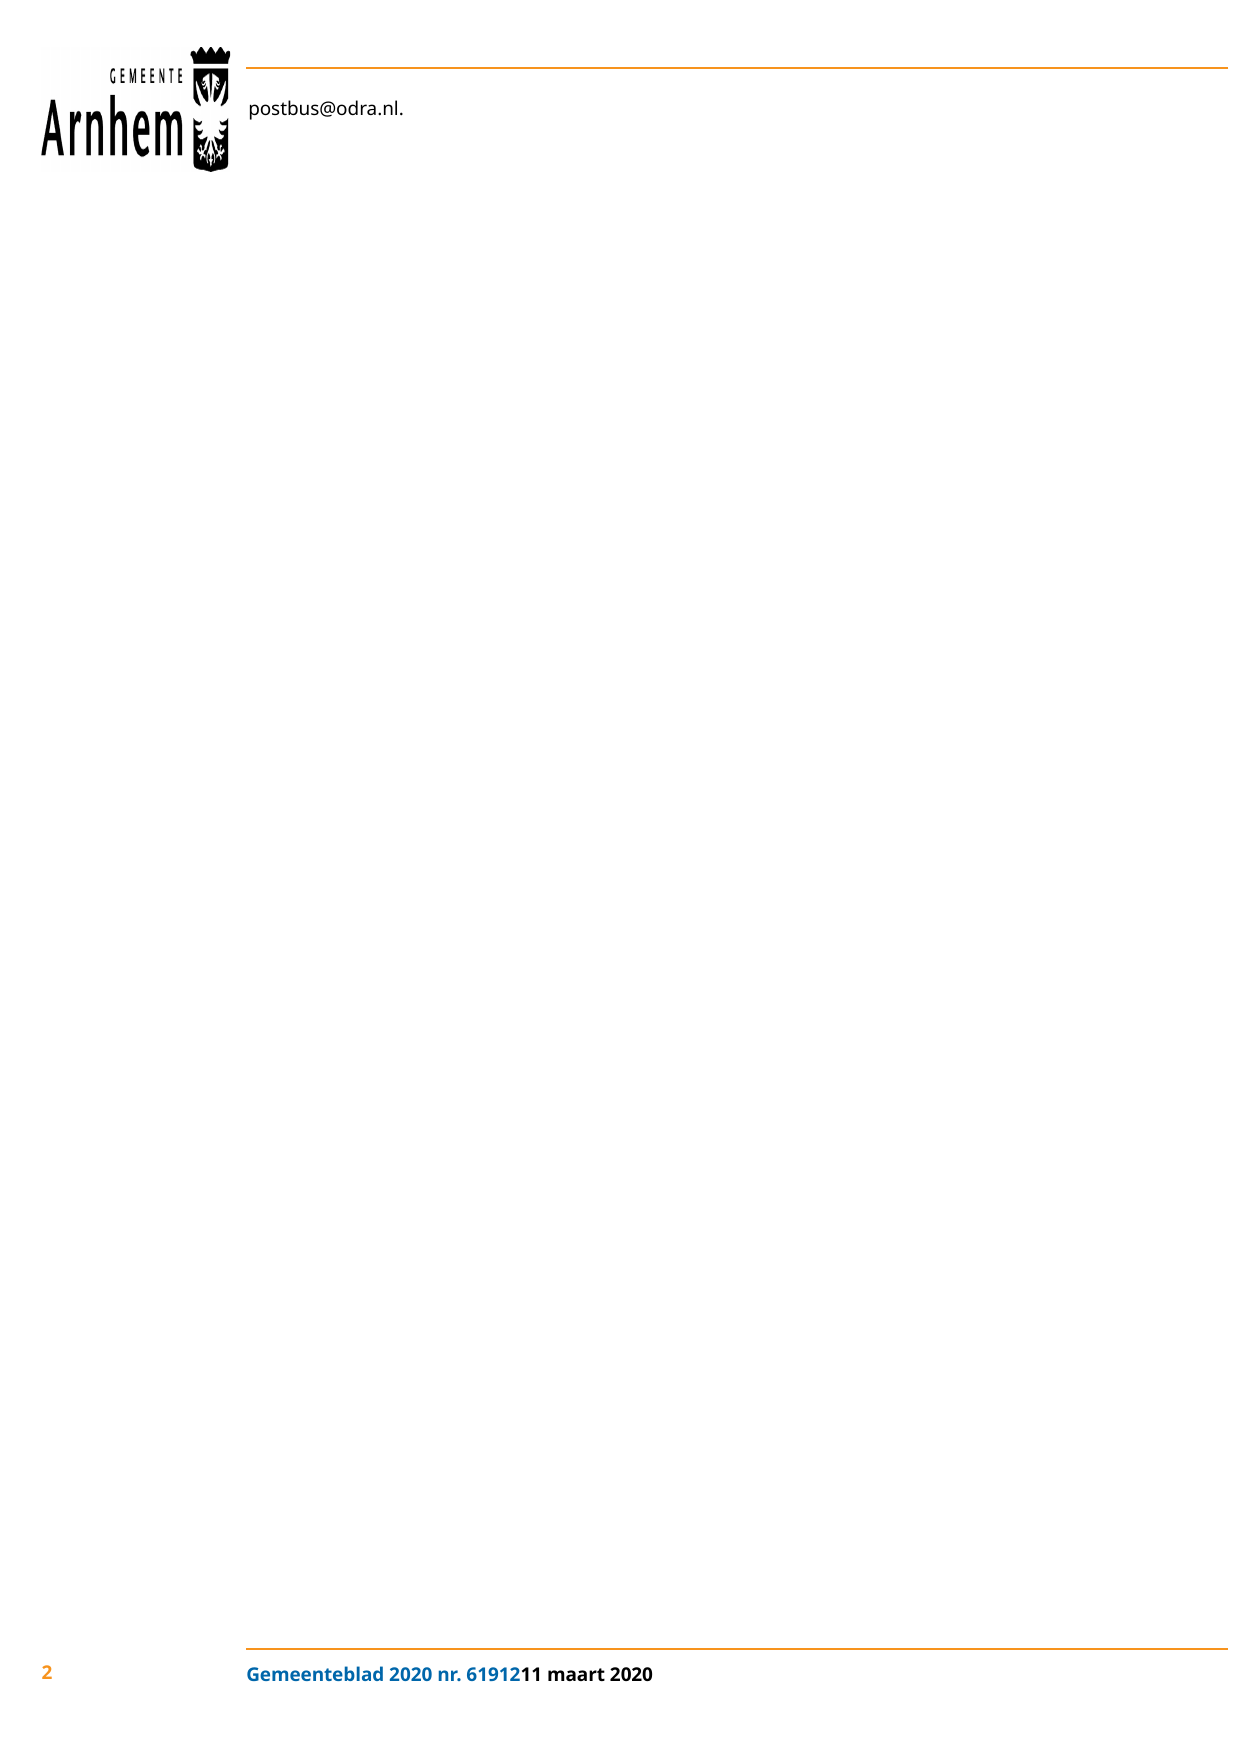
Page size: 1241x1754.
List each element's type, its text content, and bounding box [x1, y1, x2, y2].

text postbus@odra.nl. [248, 95, 1152, 121]
picture [41, 47, 231, 172]
